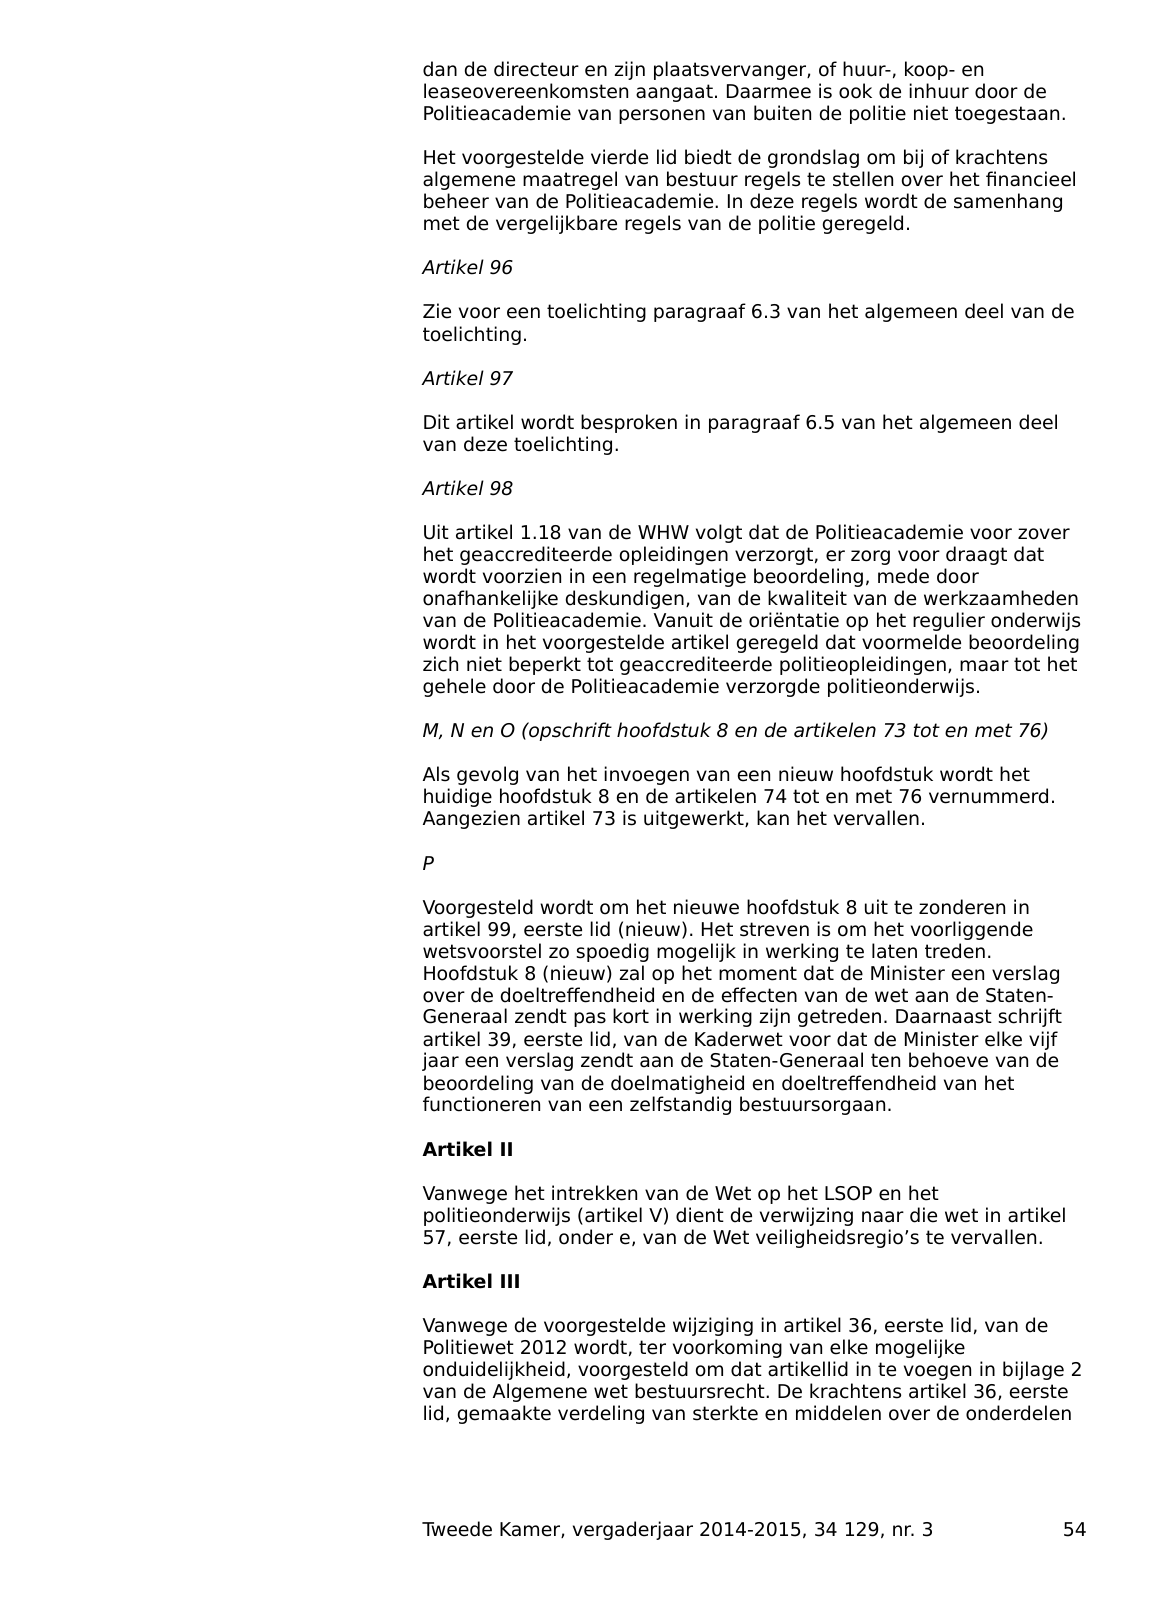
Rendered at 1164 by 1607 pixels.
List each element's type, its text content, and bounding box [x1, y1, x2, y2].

text Vanwege het intrekken van de Wet op het LSOP en het politieonderwijs (artikel V) dient de verwijzing naar die wet in artikel 57, eerste lid, onder e, van de Wet veiligheidsregio’s te vervallen. [422, 1183, 1087, 1249]
text dan de directeur en zijn plaatsvervanger, of huur-, koop- en leaseovereenkomsten aangaat. Daarmee is ook de inhuur door de Politieacademie van personen van buiten de politie niet toegestaan. [422, 59, 1087, 125]
subtitle Artikel III [422, 1271, 1087, 1293]
text Als gevolg van het invoegen van een nieuw hoofdstuk wordt het huidige hoofdstuk 8 en de artikelen 74 tot en met 76 vernummerd. Aangezien artikel 73 is uitgewerkt, kan het vervallen. [422, 764, 1087, 830]
subtitle Artikel 97 [422, 368, 1087, 389]
subtitle Artikel II [422, 1138, 1087, 1161]
subtitle P [422, 852, 1087, 874]
text Vanwege de voorgestelde wijziging in artikel 36, eerste lid, van de Politiewet 2012 wordt, ter voorkoming van elke mogelijke onduidelijkheid, voorgesteld om dat artikellid in te voegen in bijlage 2 van de Algemene wet bestuursrecht. De krachtens artikel 36, eerste lid, gemaakte verdeling van sterkte en middelen over de onderdelen [422, 1315, 1087, 1425]
text Voorgesteld wordt om het nieuwe hoofdstuk 8 uit te zonderen in artikel 99, eerste lid (nieuw). Het streven is om het voorliggende wetsvoorstel zo spoedig mogelijk in werking te laten treden. Hoofdstuk 8 (nieuw) zal op het moment dat de Minister een verslag over de doeltreffendheid en de effecten van de wet aan de Staten-Generaal zendt pas kort in werking zijn getreden. Daarnaast schrijft artikel 39, eerste lid, van de Kaderwet voor dat de Minister elke vijf jaar een verslag zendt aan de Staten-Generaal ten behoeve van de beoordeling van de doelmatigheid en doeltreffendheid van het functioneren van een zelfstandig bestuursorgaan. [422, 897, 1087, 1116]
subtitle M, N en O (opschrift hoofdstuk 8 en de artikelen 73 tot en met 76) [422, 720, 1087, 742]
text Het voorgestelde vierde lid biedt de grondslag om bij of krachtens algemene maatregel van bestuur regels te stellen over het financieel beheer van de Politieacademie. In deze regels wordt de samenhang met de vergelijkbare regels van de politie geregeld. [422, 147, 1087, 235]
subtitle Artikel 96 [422, 257, 1087, 279]
text Uit artikel 1.18 van de WHW volgt dat de Politieacademie voor zover het geaccrediteerde opleidingen verzorgt, er zorg voor draagt dat wordt voorzien in een regelmatige beoordeling, mede door onafhankelijke deskundigen, van de kwaliteit van de werkzaamheden van de Politieacademie. Vanuit de oriëntatie op het regulier onderwijs wordt in het voorgestelde artikel geregeld dat voormelde beoordeling zich niet beperkt tot geaccrediteerde politieopleidingen, maar tot het gehele door de Politieacademie verzorgde politieonderwijs. [422, 522, 1087, 698]
subtitle Artikel 98 [422, 478, 1087, 500]
text Zie voor een toelichting paragraaf 6.3 van het algemeen deel van de toelichting. [422, 301, 1087, 345]
text Dit artikel wordt besproken in paragraaf 6.5 van het algemeen deel van deze toelichting. [422, 412, 1087, 456]
